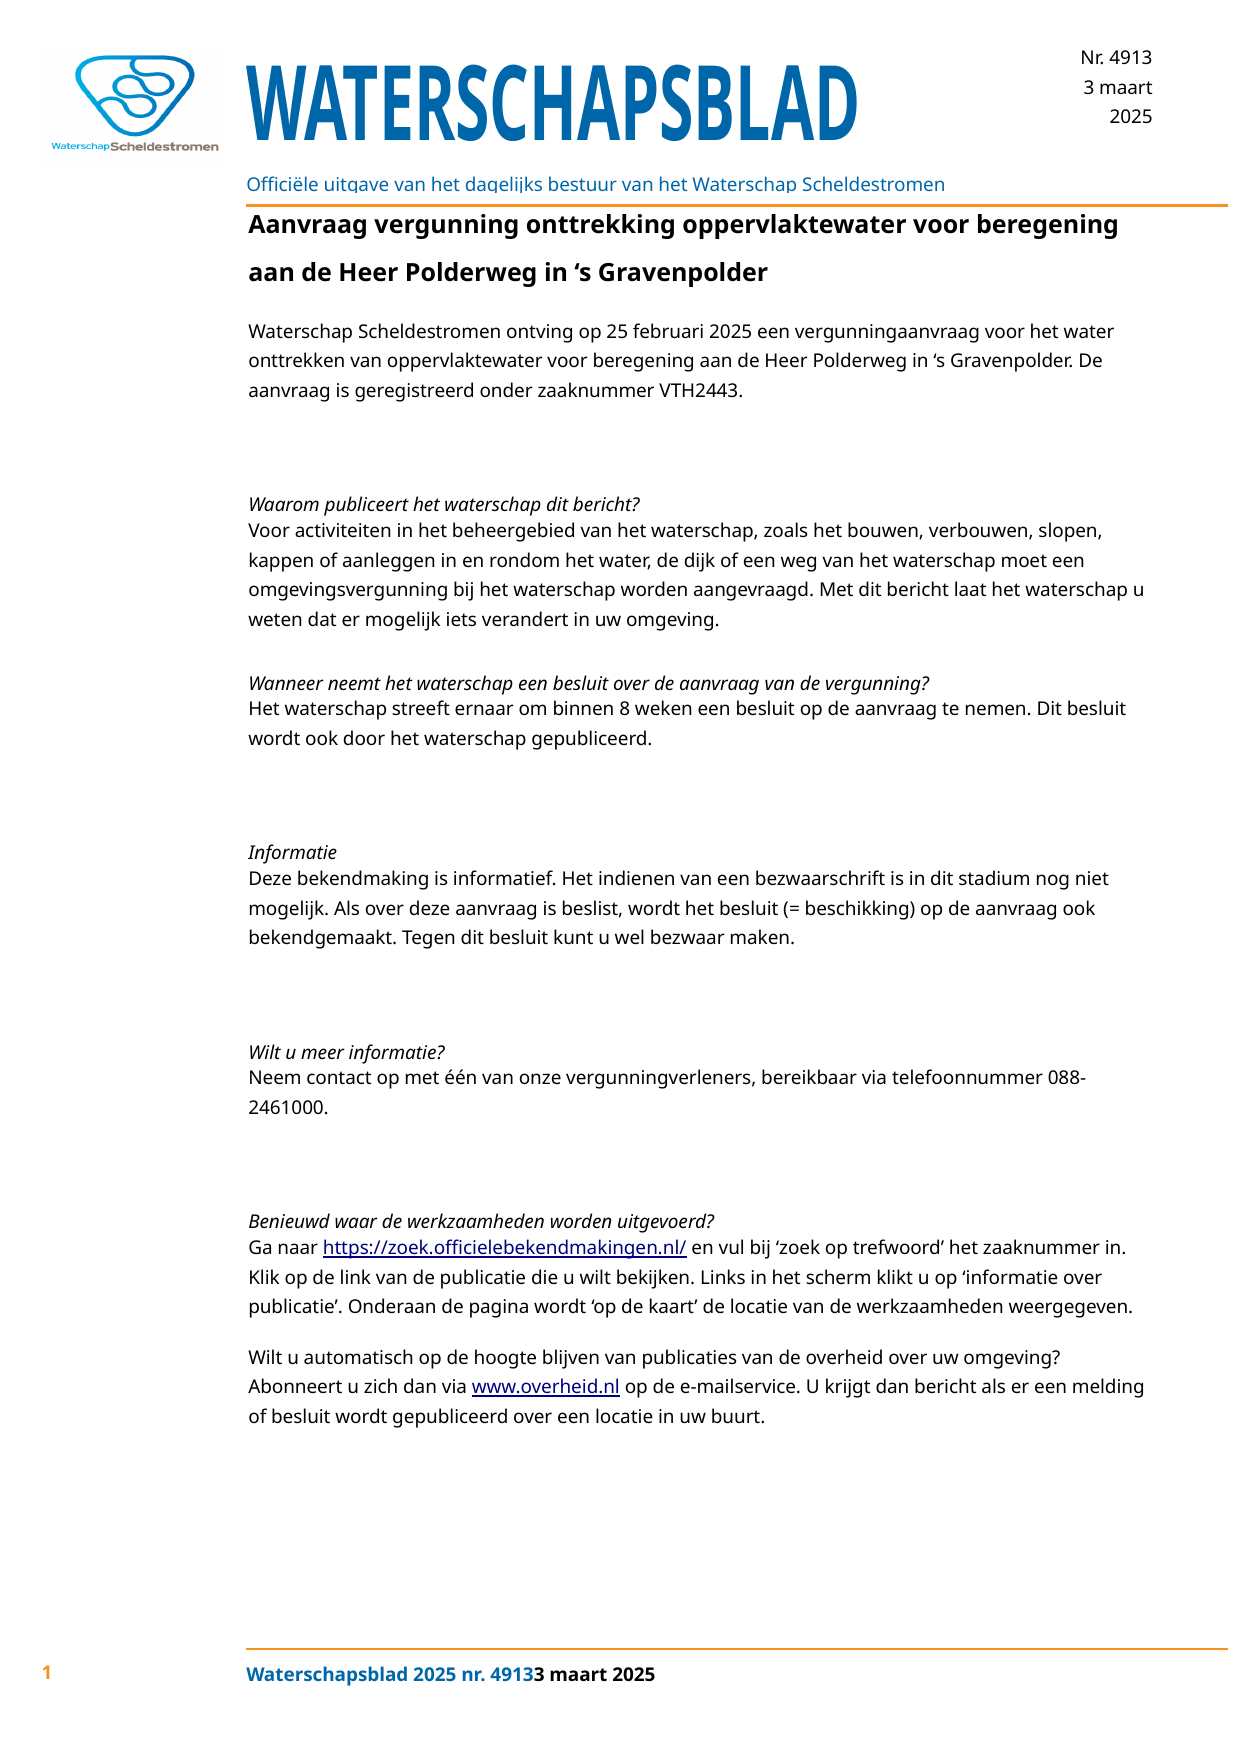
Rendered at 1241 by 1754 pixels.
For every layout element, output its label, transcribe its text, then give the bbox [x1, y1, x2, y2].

text Wilt u meer informatie? [248, 1039, 1152, 1064]
text Informatie [248, 839, 1152, 865]
text Neem contact op met één van onze vergunningverleners, bereikbaar via telefoonnummer 088-2461000. [248, 1064, 1152, 1120]
text Aanvraag vergunning onttrekking oppervlaktewater voor beregening aan de Heer Polderweg in ‘s Gravenpolder [248, 207, 1152, 288]
text Het waterschap streeft ernaar om binnen 8 weken een besluit op de aanvraag te nemen. Dit besluit wordt ook door het waterschap gepubliceerd. [248, 696, 1152, 751]
text Wilt u automatisch op de hoogte blijven van publicaties van de overheid over uw omgeving? Abonneert u zich dan via www.overheid.nl op de e-mailservice. U krijgt dan bericht als er een melding of besluit wordt gepubliceerd over een locatie in uw buurt. [248, 1344, 1152, 1429]
text Benieuwd waar de werkzaamheden worden uitgevoerd? [248, 1208, 1152, 1234]
text Deze bekendmaking is informatief. Het indienen van een bezwaarschrift is in dit stadium nog niet mogelijk. Als over deze aanvraag is beslist, wordt het besluit (= beschikking) op de aanvraag ook bekendgemaakt. Tegen dit besluit kunt u wel bezwaar maken. [248, 865, 1152, 950]
text Waterschap Scheldestromen ontving op 25 februari 2025 een vergunningaanvraag voor het water onttrekken van oppervlaktewater voor beregening aan de Heer Polderweg in ‘s Gravenpolder. De aanvraag is geregistreerd onder zaaknummer VTH2443. [248, 318, 1152, 403]
text Voor activiteiten in het beheergebied van het waterschap, zoals het bouwen, verbouwen, slopen, kappen of aanleggen in en rondom het water, de dijk of een weg van het waterschap moet een omgevingsvergunning bij het waterschap worden aangevraagd. Met dit bericht laat het waterschap u weten dat er mogelijk iets verandert in uw omgeving. [248, 517, 1152, 632]
text Ga naar https://zoek.officielebekendmakingen.nl/ en vul bij ‘zoek op trefwoord’ het zaaknummer in. Klik op de link van de publicatie die u wilt bekijken. Links in het scherm klikt u op ‘informatie over publicatie’. Onderaan de pagina wordt ‘op de kaart’ de locatie van de werkzaamheden weergegeven. [248, 1234, 1152, 1319]
text Wanneer neemt het waterschap een besluit over de aanvraag van de vergunning? [248, 670, 1152, 696]
picture [41, 47, 231, 172]
text Waarom publiceert het waterschap dit bericht? [248, 491, 1152, 517]
